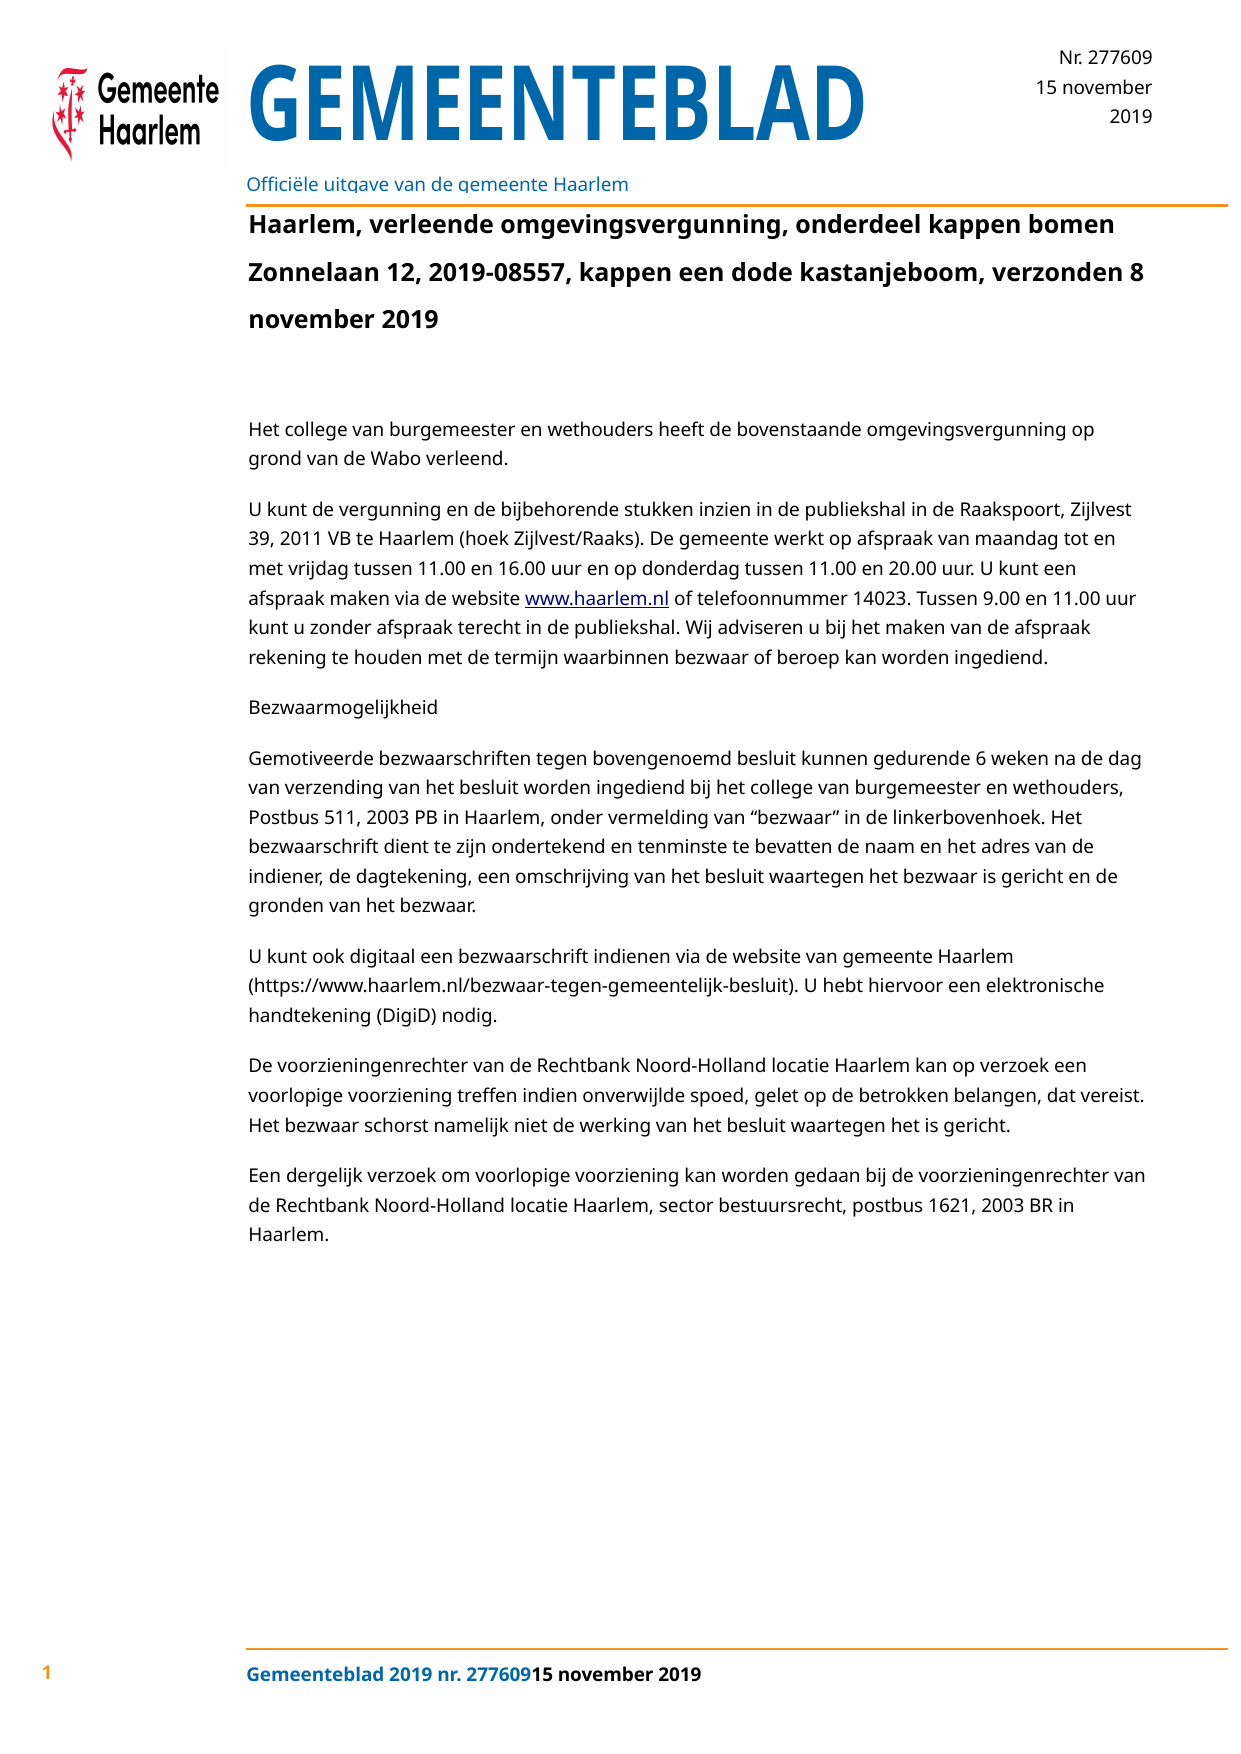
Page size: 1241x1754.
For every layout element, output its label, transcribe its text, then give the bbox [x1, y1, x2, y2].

text U kunt de vergunning en de bijbehorende stukken inzien in de publiekshal in de Raakspoort, Zijlvest 39, 2011 VB te Haarlem (hoek Zijlvest/Raaks). De gemeente werkt op afspraak van maandag tot en met vrijdag tussen 11.00 en 16.00 uur en op donderdag tussen 11.00 en 20.00 uur. U kunt een afspraak maken via de website www.haarlem.nl of telefoonnummer 14023. Tussen 9.00 en 11.00 uur kunt u zonder afspraak terecht in de publiekshal. Wij adviseren u bij het maken van de afspraak rekening te houden met de termijn waarbinnen bezwaar of beroep kan worden ingediend. [248, 496, 1152, 669]
text Gemotiveerde bezwaarschriften tegen bovengenoemd besluit kunnen gedurende 6 weken na de dag van verzending van het besluit worden ingediend bij het college van burgemeester en wethouders, Postbus 511, 2003 PB in Haarlem, onder vermelding van “bezwaar” in de linkerbovenhoek. Het bezwaarschrift dient te zijn ondertekend en tenminste te bevatten de naam en het adres van de indiener, de dagtekening, een omschrijving van het besluit waartegen het bezwaar is gericht en de gronden van het bezwaar. [248, 745, 1152, 918]
picture [41, 47, 231, 172]
text Het college van burgemeester en wethouders heeft de bovenstaande omgevingsvergunning op grond van de Wabo verleend. [248, 416, 1152, 471]
text Bezwaarmogelijkheid [248, 694, 1152, 720]
text Haarlem, verleende omgevingsvergunning, onderdeel kappen bomen Zonnelaan 12, 2019-08557, kappen een dode kastanjeboom, verzonden 8 november 2019 [248, 207, 1152, 336]
text Een dergelijk verzoek om voorlopige voorziening kan worden gedaan bij de voorzieningenrechter van de Rechtbank Noord-Holland locatie Haarlem, sector bestuursrecht, postbus 1621, 2003 BR in Haarlem. [248, 1162, 1152, 1247]
text De voorzieningenrechter van de Rechtbank Noord-Holland locatie Haarlem kan op verzoek een voorlopige voorziening treffen indien onverwijlde spoed, gelet op de betrokken belangen, dat vereist. Het bezwaar schorst namelijk niet de werking van het besluit waartegen het is gericht. [248, 1053, 1152, 1137]
text U kunt ook digitaal een bezwaarschrift indienen via de website van gemeente Haarlem (https://www.haarlem.nl/bezwaar-tegen-gemeentelijk-besluit). U hebt hiervoor een elektronische handtekening (DigiD) nodig. [248, 943, 1152, 1028]
